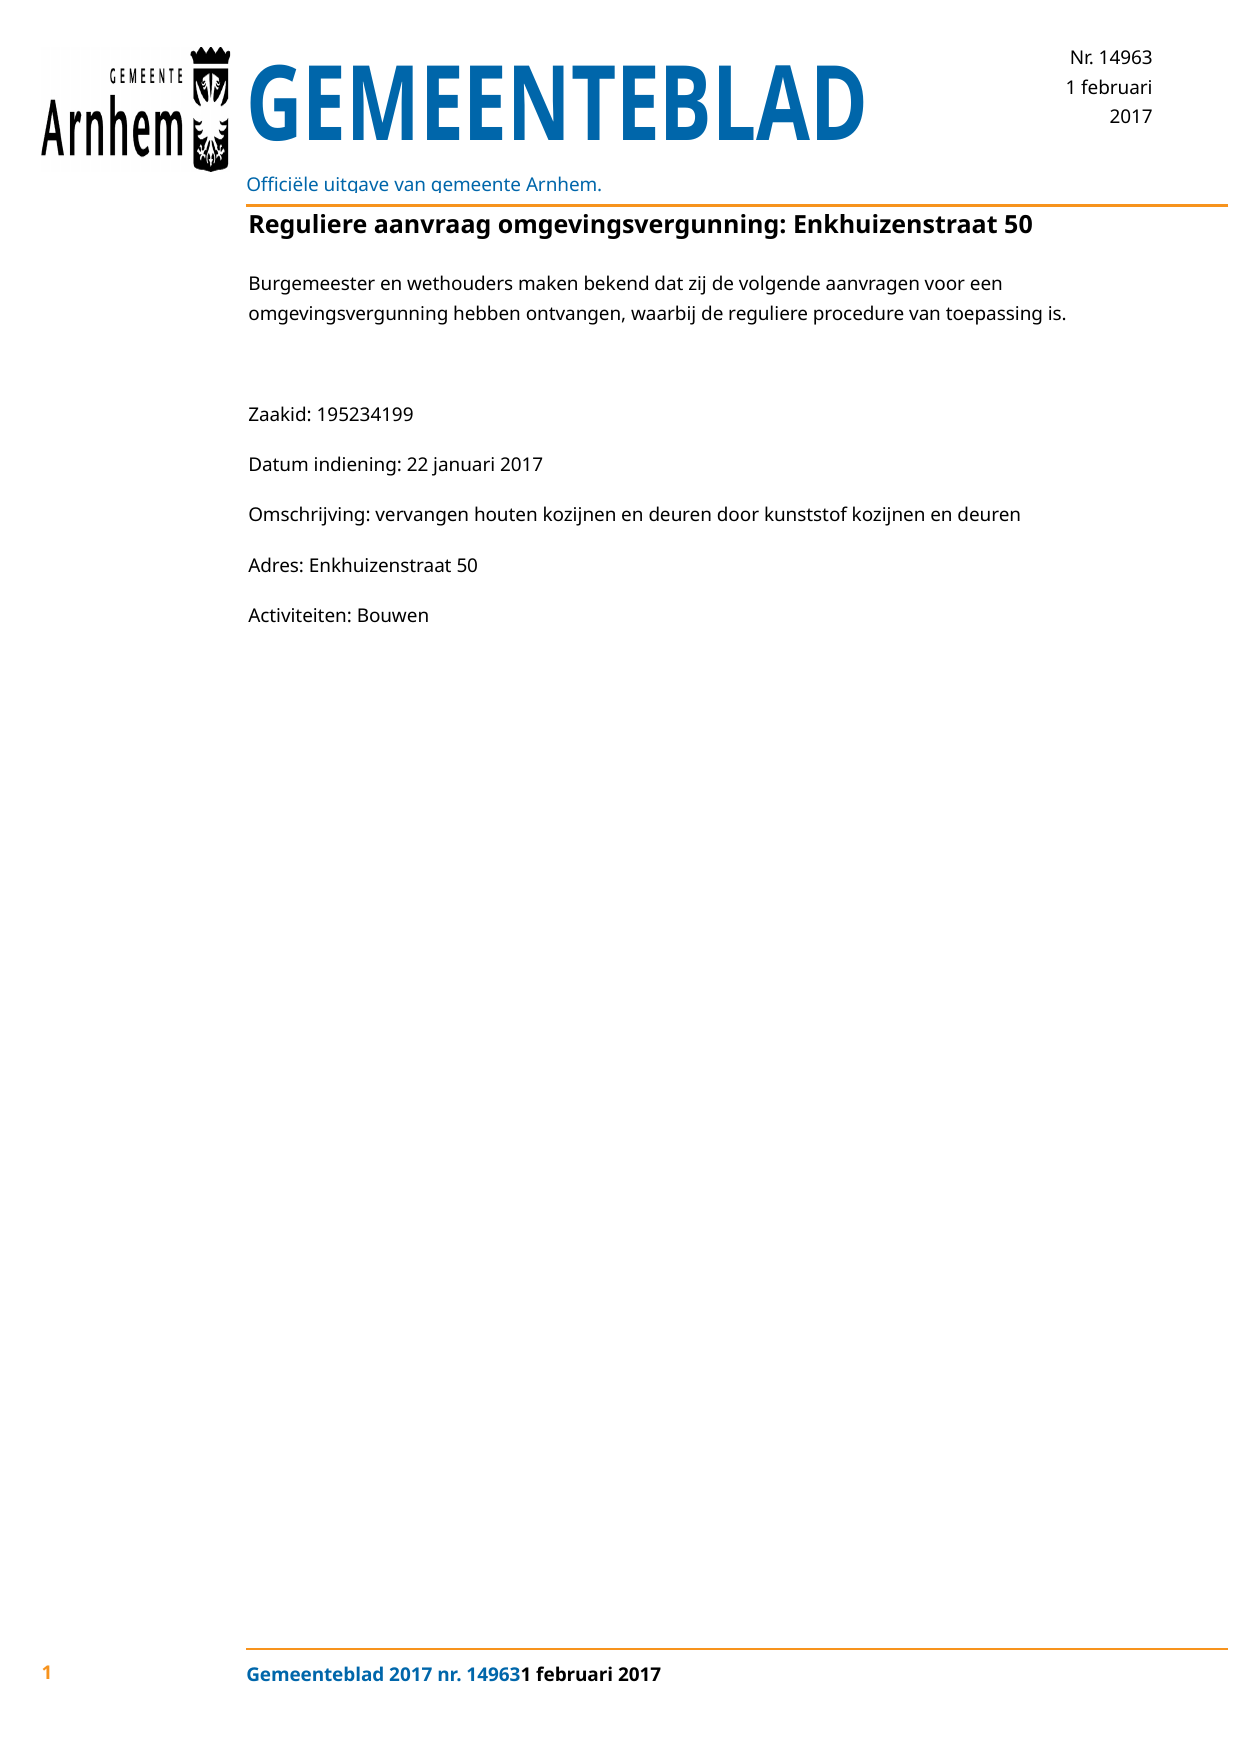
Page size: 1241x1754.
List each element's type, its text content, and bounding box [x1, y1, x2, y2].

text Omschrijving: vervangen houten kozijnen en deuren door kunststof kozijnen en deuren [248, 502, 1152, 527]
text Activiteiten: Bouwen [248, 602, 1152, 628]
text Datum indiening: 22 januari 2017 [248, 451, 1152, 477]
picture [41, 47, 231, 172]
text Adres: Enkhuizenstraat 50 [248, 552, 1152, 578]
text Burgemeester en wethouders maken bekend dat zij de volgende aanvragen voor een omgevingsvergunning hebben ontvangen, waarbij de reguliere procedure van toepassing is. [248, 270, 1152, 326]
text Zaakid: 195234199 [248, 401, 1152, 426]
text Reguliere aanvraag omgevingsvergunning: Enkhuizenstraat 50 [248, 207, 1152, 241]
